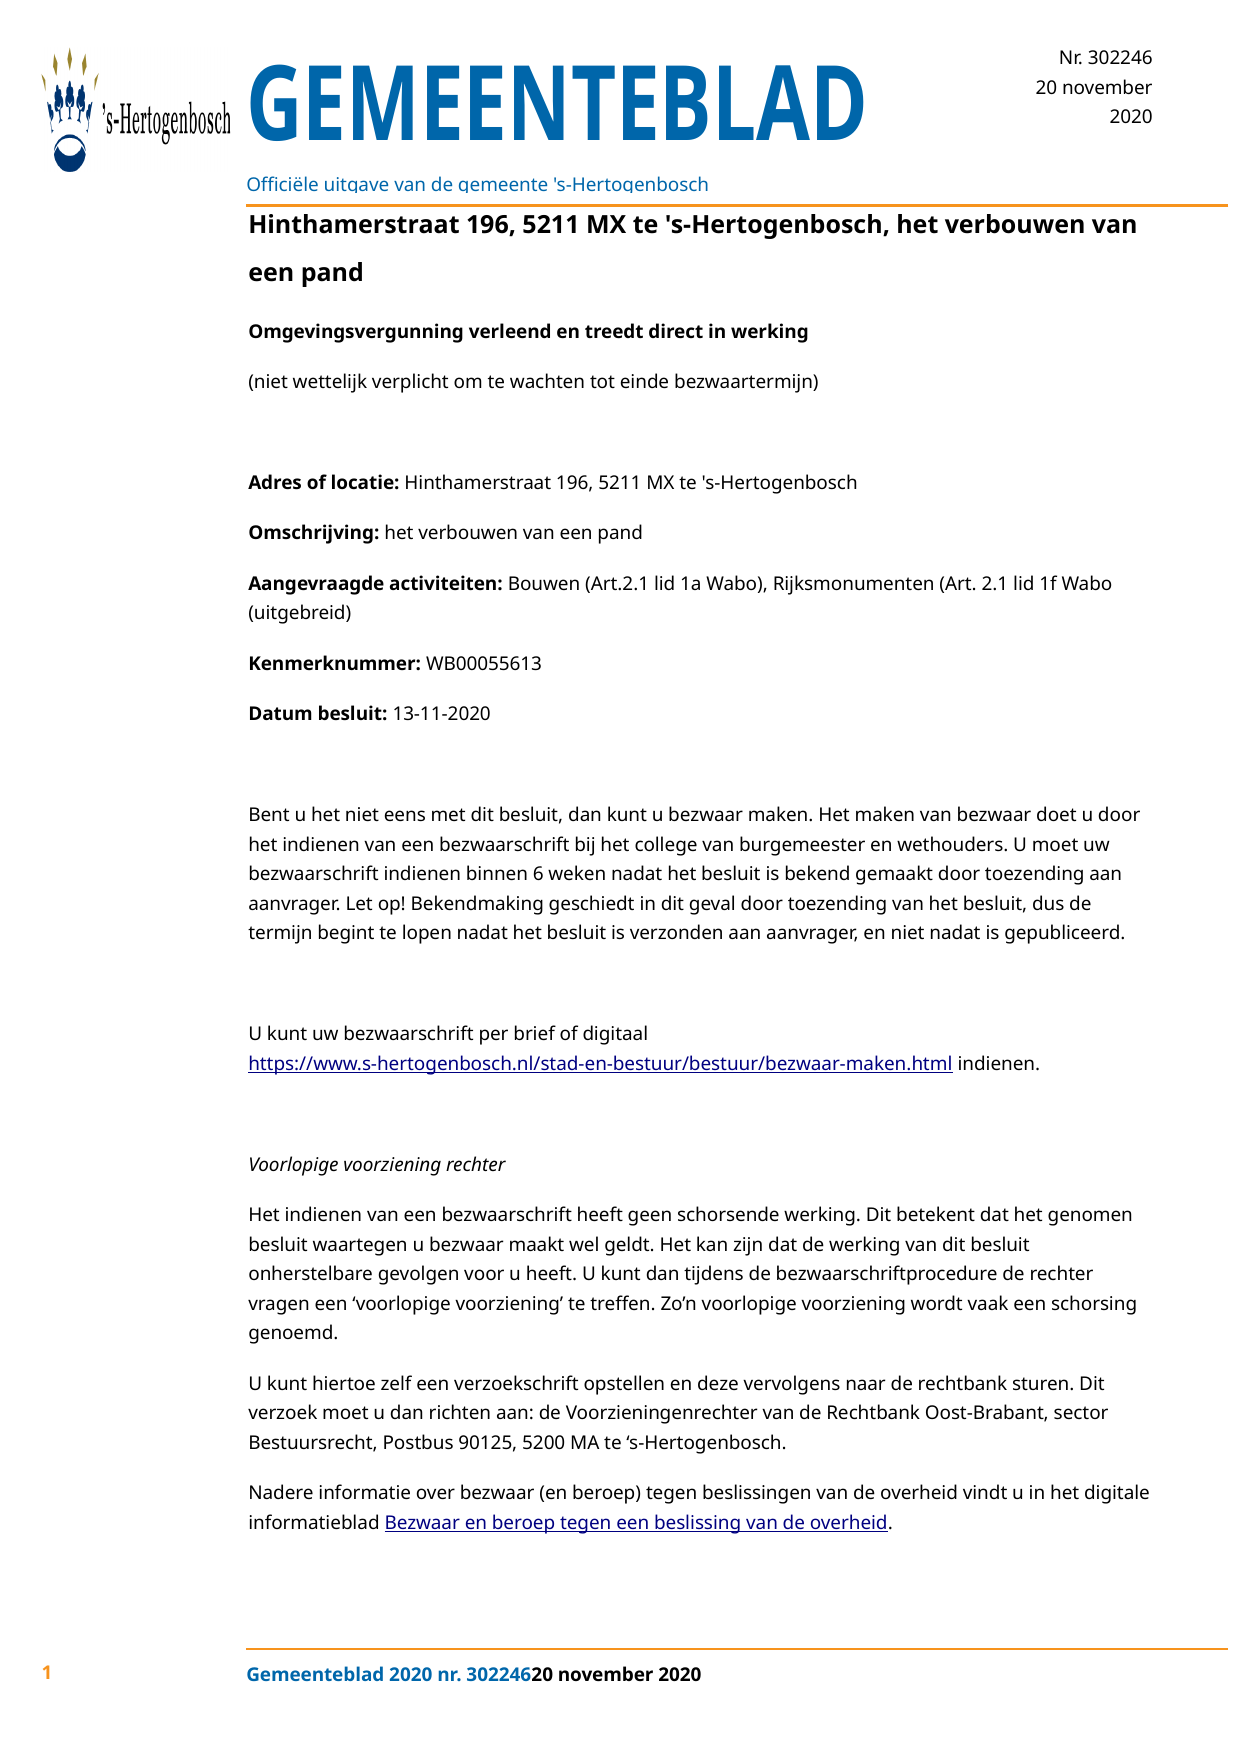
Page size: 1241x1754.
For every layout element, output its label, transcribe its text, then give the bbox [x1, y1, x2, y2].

text Nadere informatie over bezwaar (en beroep) tegen beslissingen van de overheid vindt u in het digitale informatieblad Bezwaar en beroep tegen een beslissing van de overheid. [248, 1479, 1152, 1535]
text Het indienen van een bezwaarschrift heeft geen schorsende werking. Dit betekent dat het genomen besluit waartegen u bezwaar maakt wel geldt. Het kan zijn dat de werking van dit besluit onherstelbare gevolgen voor u heeft. U kunt dan tijdens de bezwaarschriftprocedure de rechter vragen een ‘voorlopige voorziening’ te treffen. Zo’n voorlopige voorziening wordt vaak een schorsing genoemd. [248, 1201, 1152, 1345]
text Hinthamerstraat 196, 5211 MX te 's-Hertogenbosch, het verbouwen van een pand [248, 207, 1152, 288]
text U kunt hiertoe zelf een verzoekschrift opstellen en deze vervolgens naar de rechtbank sturen. Dit verzoek moet u dan richten aan: de Voorzieningenrechter van de Rechtbank Oost-Brabant, sector Bestuursrecht, Postbus 90125, 5200 MA te ‘s-Hertogenbosch. [248, 1370, 1152, 1455]
text U kunt uw bezwaarschrift per brief of digitaal https://www.s-hertogenbosch.nl/stad-en-bestuur/bestuur/bezwaar-maken.html indienen. [248, 1020, 1152, 1076]
picture [41, 47, 231, 172]
text Omschrijving: het verbouwen van een pand [248, 519, 1152, 545]
text Voorlopige voorziening rechter [248, 1151, 1152, 1177]
text (niet wettelijk verplicht om te wachten tot einde bezwaartermijn) [248, 368, 1152, 394]
text Adres of locatie: Hinthamerstraat 196, 5211 MX te 's-Hertogenbosch [248, 469, 1152, 495]
text Kenmerknummer: WB00055613 [248, 650, 1152, 676]
text Bent u het niet eens met dit besluit, dan kunt u bezwaar maken. Het maken van bezwaar doet u door het indienen van een bezwaarschrift bij het college van burgemeester en wethouders. U moet uw bezwaarschrift indienen binnen 6 weken nadat het besluit is bekend gemaakt door toezending aan aanvrager. Let op! Bekendmaking geschiedt in dit geval door toezending van het besluit, dus de termijn begint te lopen nadat het besluit is verzonden aan aanvrager, en niet nadat is gepubliceerd. [248, 801, 1152, 945]
text Datum besluit: 13-11-2020 [248, 700, 1152, 726]
text Omgevingsvergunning verleend en treedt direct in werking [248, 318, 1152, 344]
text Aangevraagde activiteiten: Bouwen (Art.2.1 lid 1a Wabo), Rijksmonumenten (Art. 2.1 lid 1f Wabo (uitgebreid) [248, 570, 1152, 625]
